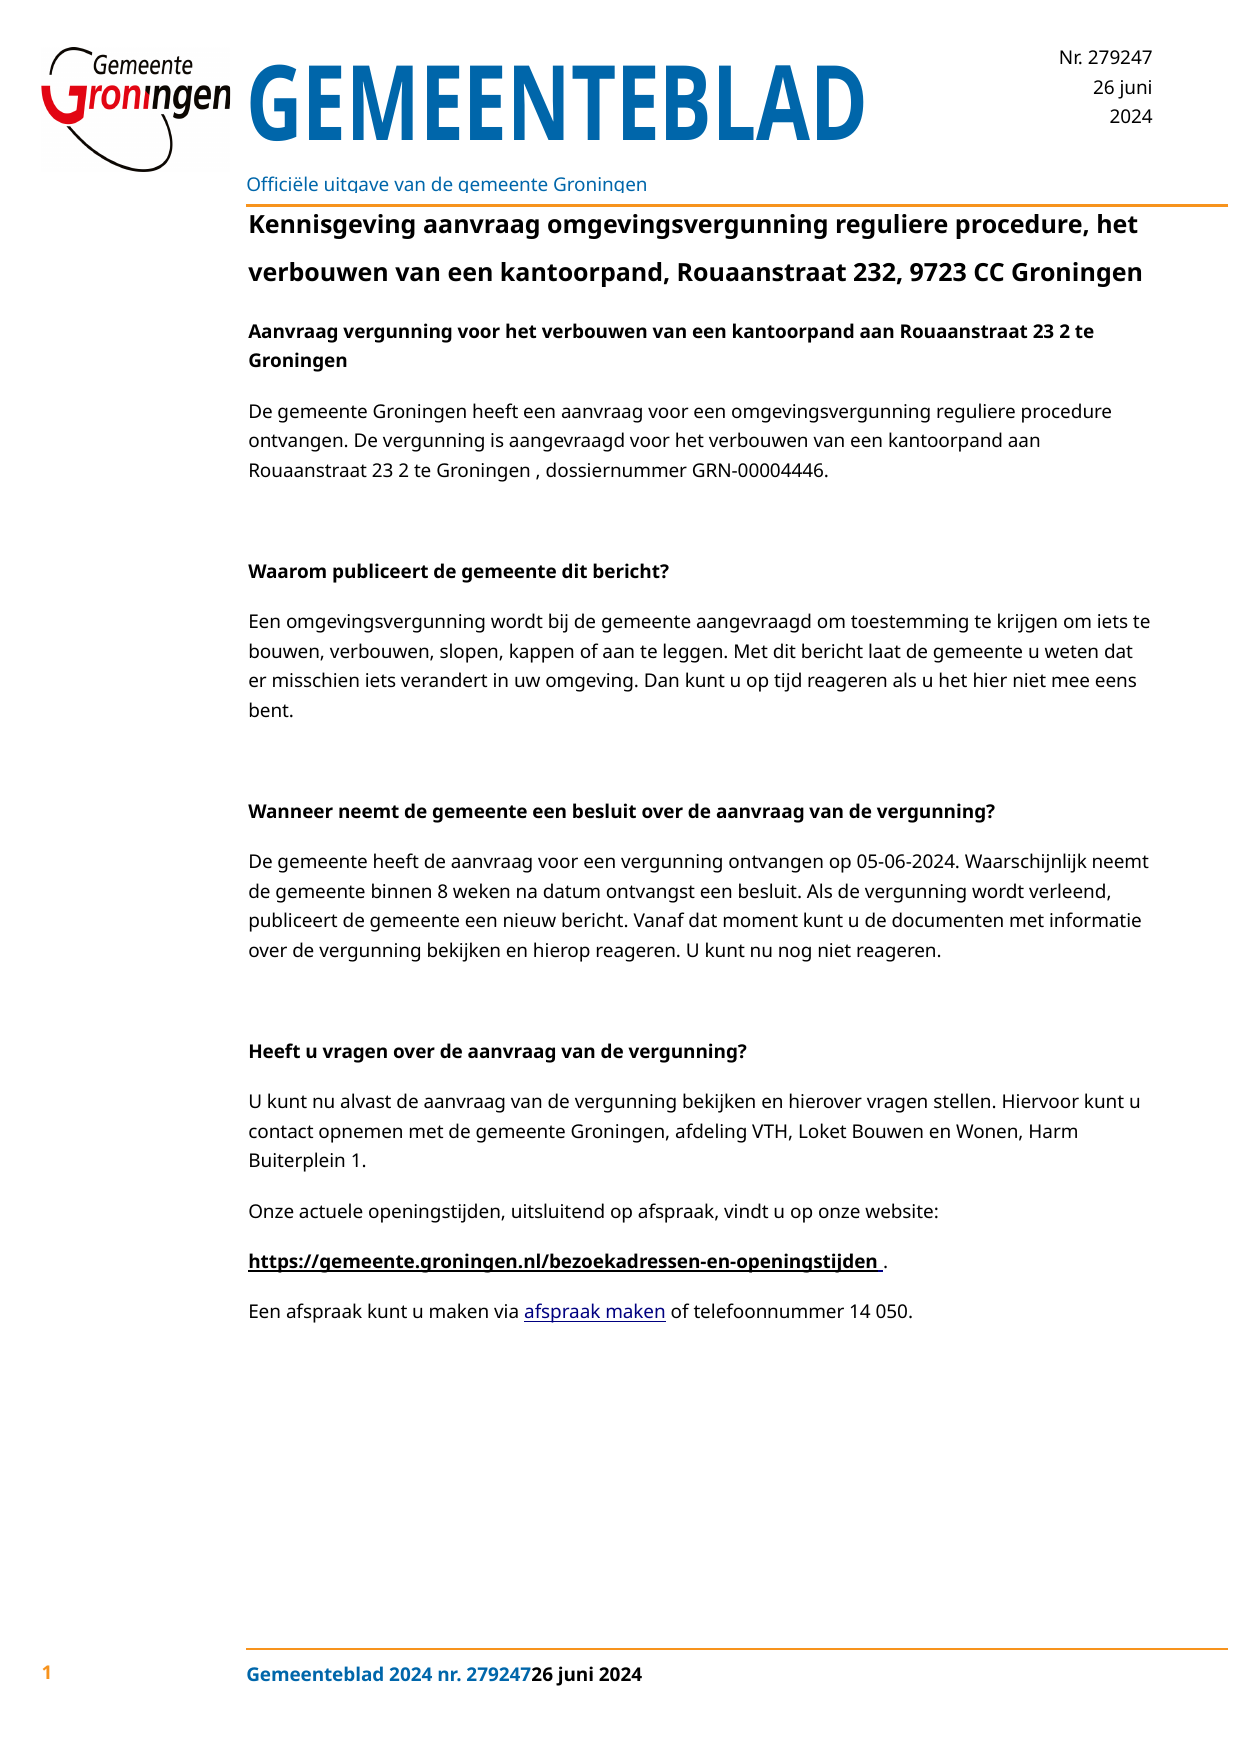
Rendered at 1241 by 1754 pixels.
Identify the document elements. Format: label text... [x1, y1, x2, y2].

text Onze actuele openingstijden, uitsluitend op afspraak, vindt u op onze website: [248, 1198, 1152, 1224]
text De gemeente heeft de aanvraag voor een vergunning ontvangen op 05-06-2024. Waarschijnlijk neemt de gemeente binnen 8 weken na datum ontvangst een besluit. Als de vergunning wordt verleend, publiceert de gemeente een nieuw bericht. Vanaf dat moment kunt u de documenten met informatie over de vergunning bekijken en hierop reageren. U kunt nu nog niet reageren. [248, 848, 1152, 963]
text Een omgevingsvergunning wordt bij de gemeente aangevraagd om toestemming te krijgen om iets te bouwen, verbouwen, slopen, kappen of aan te leggen. Met dit bericht laat de gemeente u weten dat er misschien iets verandert in uw omgeving. Dan kunt u op tijd reageren als u het hier niet mee eens bent. [248, 608, 1152, 723]
text Een afspraak kunt u maken via afspraak maken of telefoonnummer 14 050. [248, 1299, 1152, 1324]
text Heeft u vragen over de aanvraag van de vergunning? [248, 1038, 1152, 1064]
text https://gemeente.groningen.nl/bezoekadressen-en-openingstijden . [248, 1248, 1152, 1274]
text Wanneer neemt de gemeente een besluit over de aanvraag van de vergunning? [248, 798, 1152, 824]
picture [41, 47, 231, 172]
text Kennisgeving aanvraag omgevingsvergunning reguliere procedure, het verbouwen van een kantoorpand, Rouaanstraat 232, 9723 CC Groningen [248, 207, 1152, 288]
text Aanvraag vergunning voor het verbouwen van een kantoorpand aan Rouaanstraat 23 2 te Groningen [248, 318, 1152, 373]
text De gemeente Groningen heeft een aanvraag voor een omgevingsvergunning reguliere procedure ontvangen. De vergunning is aangevraagd voor het verbouwen van een kantoorpand aan Rouaanstraat 23 2 te Groningen , dossiernummer GRN-00004446. [248, 398, 1152, 483]
text U kunt nu alvast de aanvraag van de vergunning bekijken en hierover vragen stellen. Hiervoor kunt u contact opnemen met de gemeente Groningen, afdeling VTH, Loket Bouwen en Wonen, Harm Buiterplein 1. [248, 1088, 1152, 1173]
text Waarom publiceert de gemeente dit bericht? [248, 558, 1152, 584]
